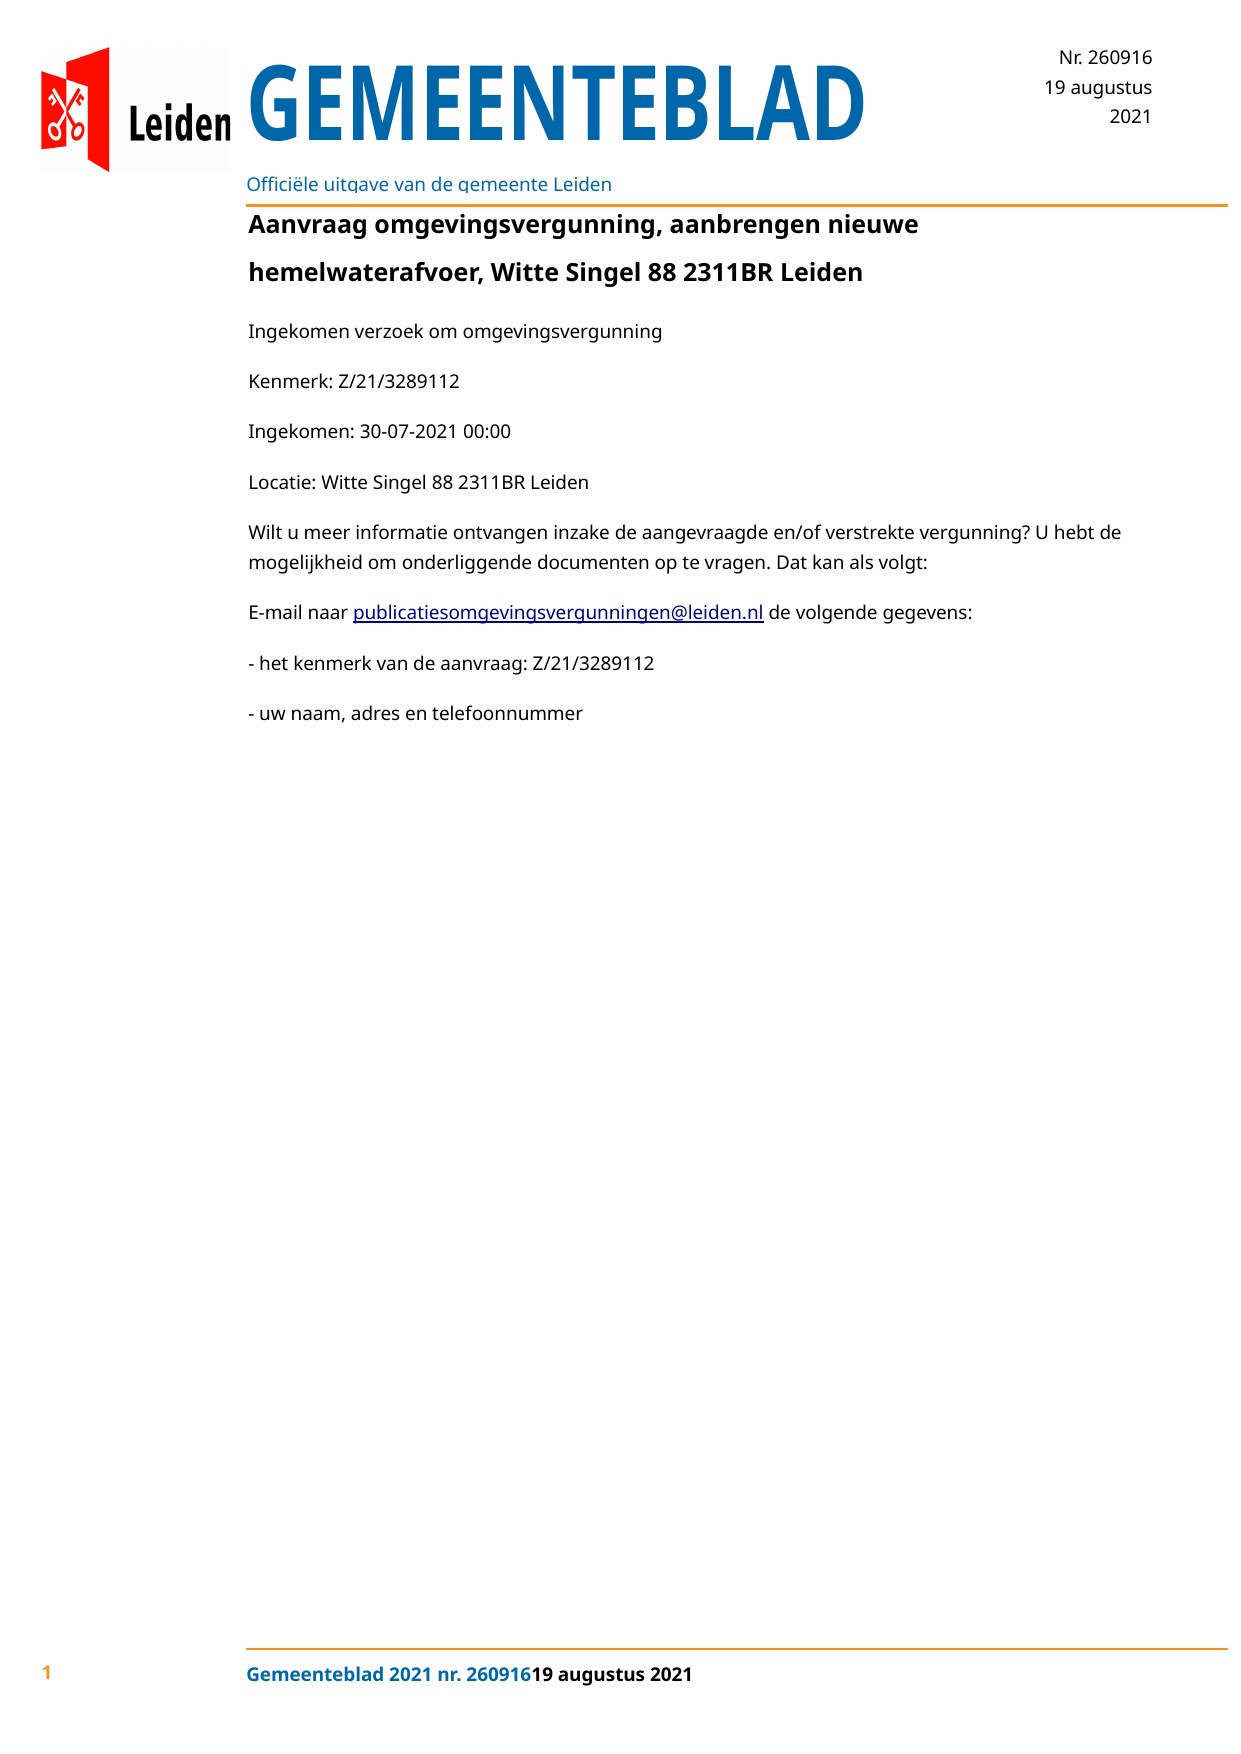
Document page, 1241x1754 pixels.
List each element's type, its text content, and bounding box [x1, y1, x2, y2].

text Kenmerk: Z/21/3289112 [248, 368, 1152, 394]
text Locatie: Witte Singel 88 2311BR Leiden [248, 469, 1152, 495]
text Ingekomen verzoek om omgevingsvergunning [248, 318, 1152, 344]
text E-mail naar publicatiesomgevingsvergunningen@leiden.nl de volgende gegevens: [248, 599, 1152, 625]
text - het kenmerk van de aanvraag: Z/21/3289112 [248, 650, 1152, 676]
text - uw naam, adres en telefoonnummer [248, 700, 1152, 726]
text Aanvraag omgevingsvergunning, aanbrengen nieuwe hemelwaterafvoer, Witte Singel 88 2311BR Leiden [248, 207, 1152, 288]
picture [41, 47, 231, 172]
text Wilt u meer informatie ontvangen inzake de aangevraagde en/of verstrekte vergunning? U hebt de mogelijkheid om onderliggende documenten op te vragen. Dat kan als volgt: [248, 519, 1152, 575]
text Ingekomen: 30-07-2021 00:00 [248, 419, 1152, 444]
